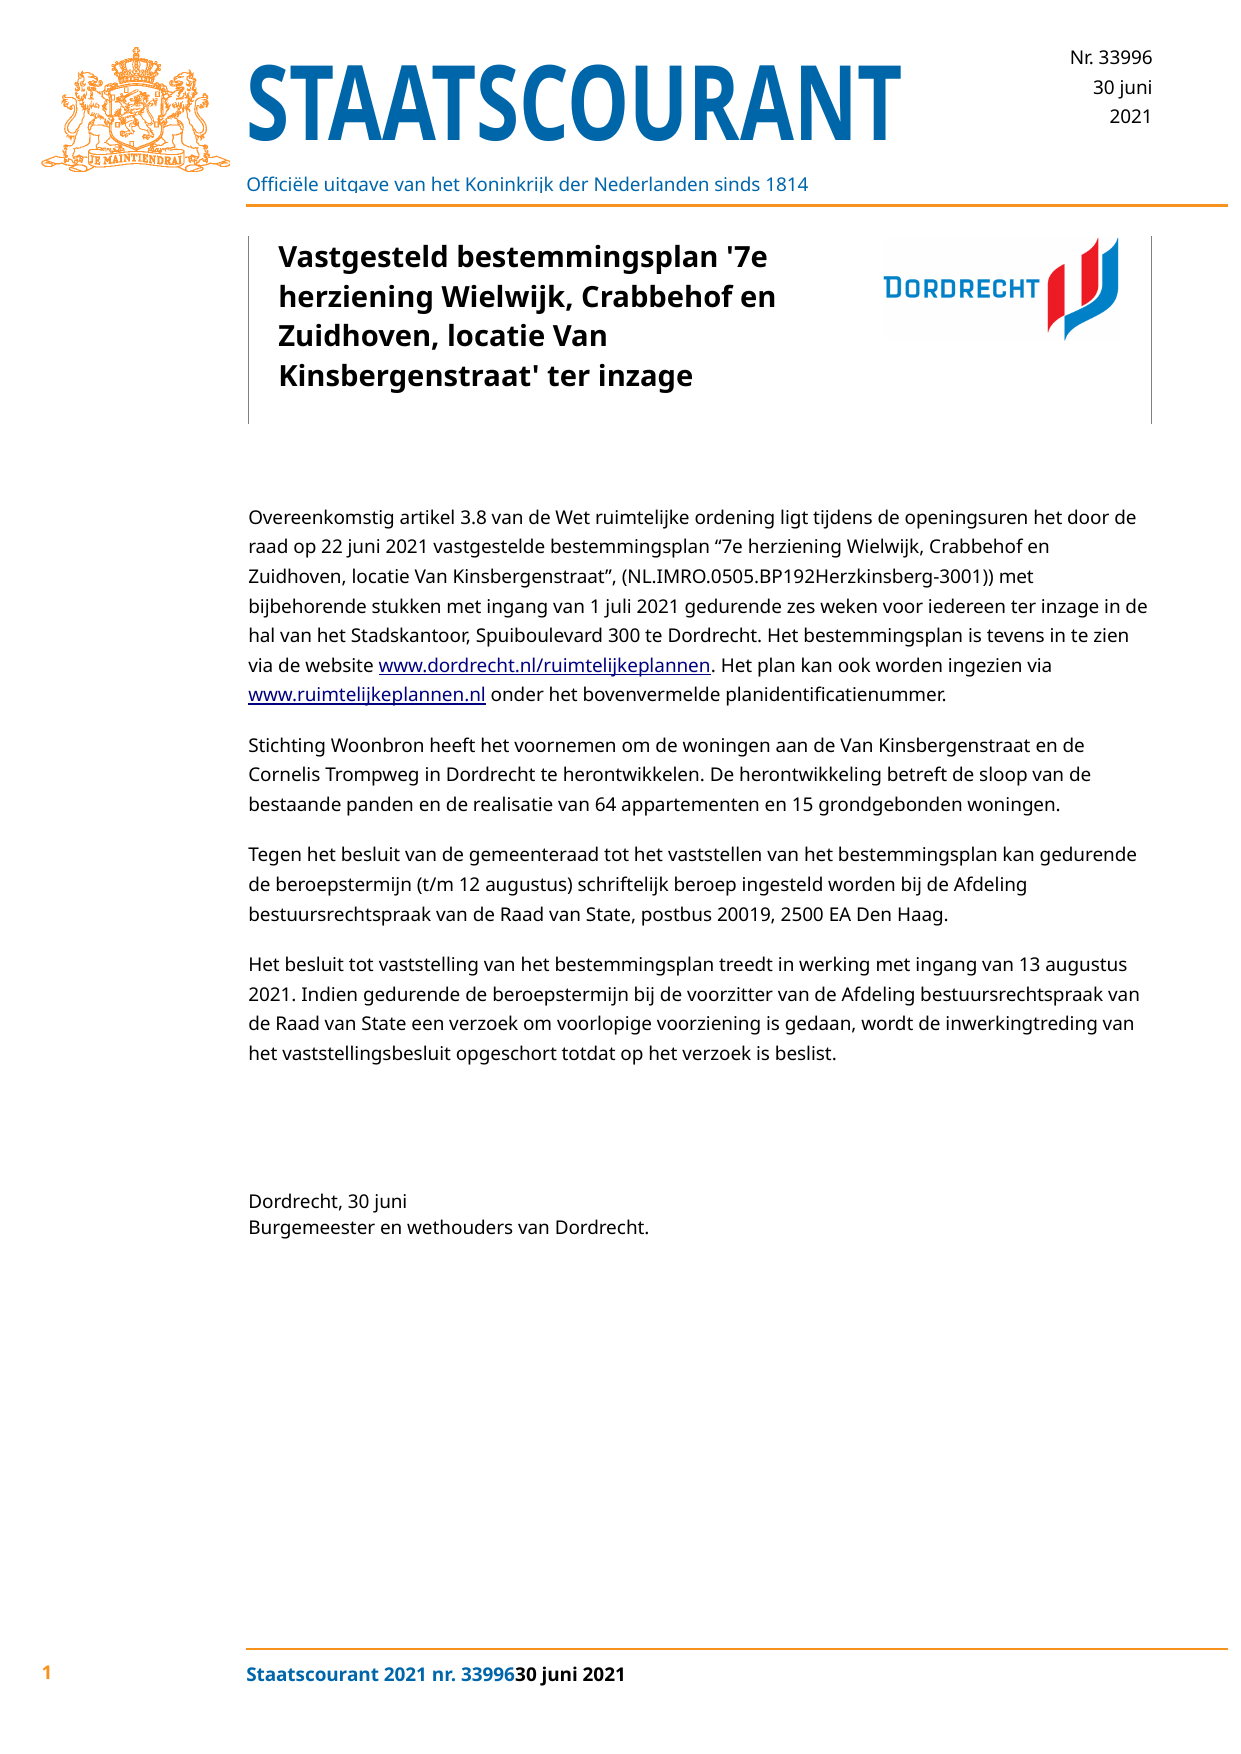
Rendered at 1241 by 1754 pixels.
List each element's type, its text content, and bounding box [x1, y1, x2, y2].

picture [41, 47, 231, 172]
text Tegen het besluit van de gemeenteraad tot het vaststellen van het bestemmingsplan kan gedurende de beroepstermijn (t/m 12 augustus) schriftelijk beroep ingesteld worden bij de Afdeling bestuursrechtspraak van de Raad van State, postbus 20019, 2500 EA Den Haag. [248, 842, 1152, 926]
picture [882, 236, 1119, 341]
text Dordrecht, 30 juni [248, 1188, 1152, 1214]
text Burgemeester en wethouders van Dordrecht. [248, 1214, 1152, 1240]
text Overeenkomstig artikel 3.8 van de Wet ruimtelijke ordening ligt tijdens de openingsuren het door de raad op 22 juni 2021 vastgestelde bestemmingsplan “7e herziening Wielwijk, Crabbehof en Zuidhoven, locatie Van Kinsbergenstraat”, (NL.IMRO.0505.BP192Herzkinsberg-3001)) met bijbehorende stukken met ingang van 1 juli 2021 gedurende zes weken voor iedereen ter inzage in de hal van het Stadskantoor, Spuiboulevard 300 te Dordrecht. Het bestemmingsplan is tevens in te zien via de website www.dordrecht.nl/ruimtelijkeplannen. Het plan kan ook worden ingezien via www.ruimtelijkeplannen.nl onder het bovenvermelde planidentificatienummer. [248, 504, 1152, 707]
table_header [850, 236, 1151, 424]
table_header Vastgesteld bestemmingsplan '7e herziening Wielwijk, Crabbehof en Zuidhoven, locatie Van Kinsbergenstraat' ter inzage [249, 236, 850, 424]
text Het besluit tot vaststelling van het bestemmingsplan treedt in werking met ingang van 13 augustus 2021. Indien gedurende de beroepstermijn bij de voorzitter van de Afdeling bestuursrechtspraak van de Raad van State een verzoek om voorlopige voorziening is gedaan, wordt de inwerkingtreding van het vaststellingsbesluit opgeschort totdat op het verzoek is beslist. [248, 951, 1152, 1066]
text Stichting Woonbron heeft het voornemen om de woningen aan de Van Kinsbergenstraat en de Cornelis Trompweg in Dordrecht te herontwikkelen. De herontwikkeling betreft de sloop van de bestaande panden en de realisatie van 64 appartementen en 15 grondgebonden woningen. [248, 732, 1152, 817]
